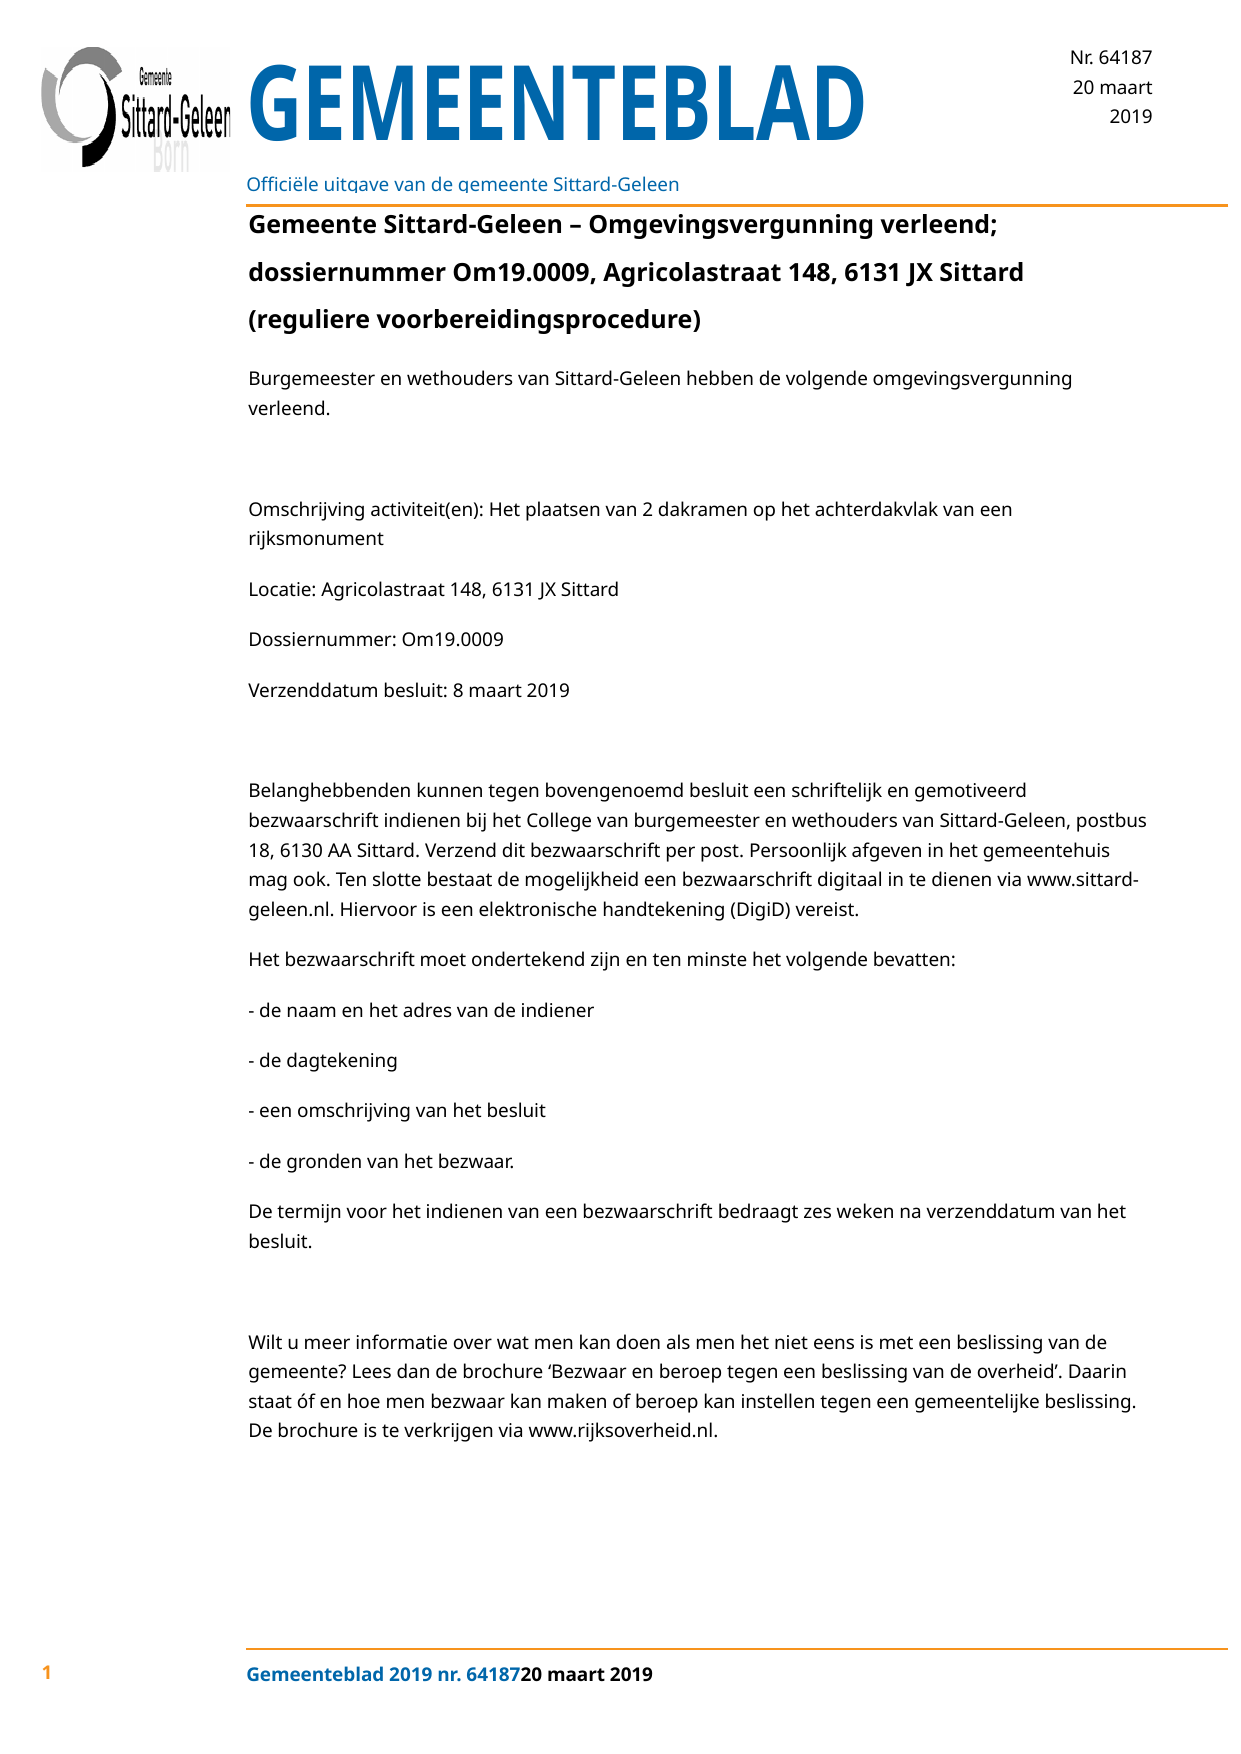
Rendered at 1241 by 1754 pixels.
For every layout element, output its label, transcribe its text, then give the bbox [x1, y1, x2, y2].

text Dossiernummer: Om19.0009 [248, 626, 1152, 652]
text - de dagtekening [248, 1047, 1152, 1073]
text - de naam en het adres van de indiener [248, 997, 1152, 1022]
text Verzenddatum besluit: 8 maart 2019 [248, 677, 1152, 702]
text Omschrijving activiteit(en): Het plaatsen van 2 dakramen op het achterdakvlak van een rijksmonument [248, 496, 1152, 551]
text Belanghebbenden kunnen tegen bovengenoemd besluit een schriftelijk en gemotiveerd bezwaarschrift indienen bij het College van burgemeester en wethouders van Sittard-Geleen, postbus 18, 6130 AA Sittard. Verzend dit bezwaarschrift per post. Persoonlijk afgeven in het gemeentehuis mag ook. Ten slotte bestaat de mogelijkheid een bezwaarschrift digitaal in te dienen via www.sittard-geleen.nl. Hiervoor is een elektronische handtekening (DigiD) vereist. [248, 778, 1152, 922]
picture [41, 47, 231, 172]
text Het bezwaarschrift moet ondertekend zijn en ten minste het volgende bevatten: [248, 946, 1152, 972]
text Wilt u meer informatie over wat men kan doen als men het niet eens is met een beslissing van de gemeente? Lees dan de brochure ‘Bezwaar en beroep tegen een beslissing van de overheid’. Daarin staat óf en hoe men bezwaar kan maken of beroep kan instellen tegen een gemeentelijke beslissing. De brochure is te verkrijgen via www.rijksoverheid.nl. [248, 1329, 1152, 1443]
text - de gronden van het bezwaar. [248, 1148, 1152, 1174]
text - een omschrijving van het besluit [248, 1098, 1152, 1123]
text Locatie: Agricolastraat 148, 6131 JX Sittard [248, 576, 1152, 602]
text Burgemeester en wethouders van Sittard-Geleen hebben de volgende omgevingsvergunning verleend. [248, 366, 1152, 421]
text De termijn voor het indienen van een bezwaarschrift bedraagt zes weken na verzenddatum van het besluit. [248, 1198, 1152, 1254]
text Gemeente Sittard-Geleen – Omgevingsvergunning verleend; dossiernummer Om19.0009, Agricolastraat 148, 6131 JX Sittard (reguliere voorbereidingsprocedure) [248, 207, 1152, 336]
